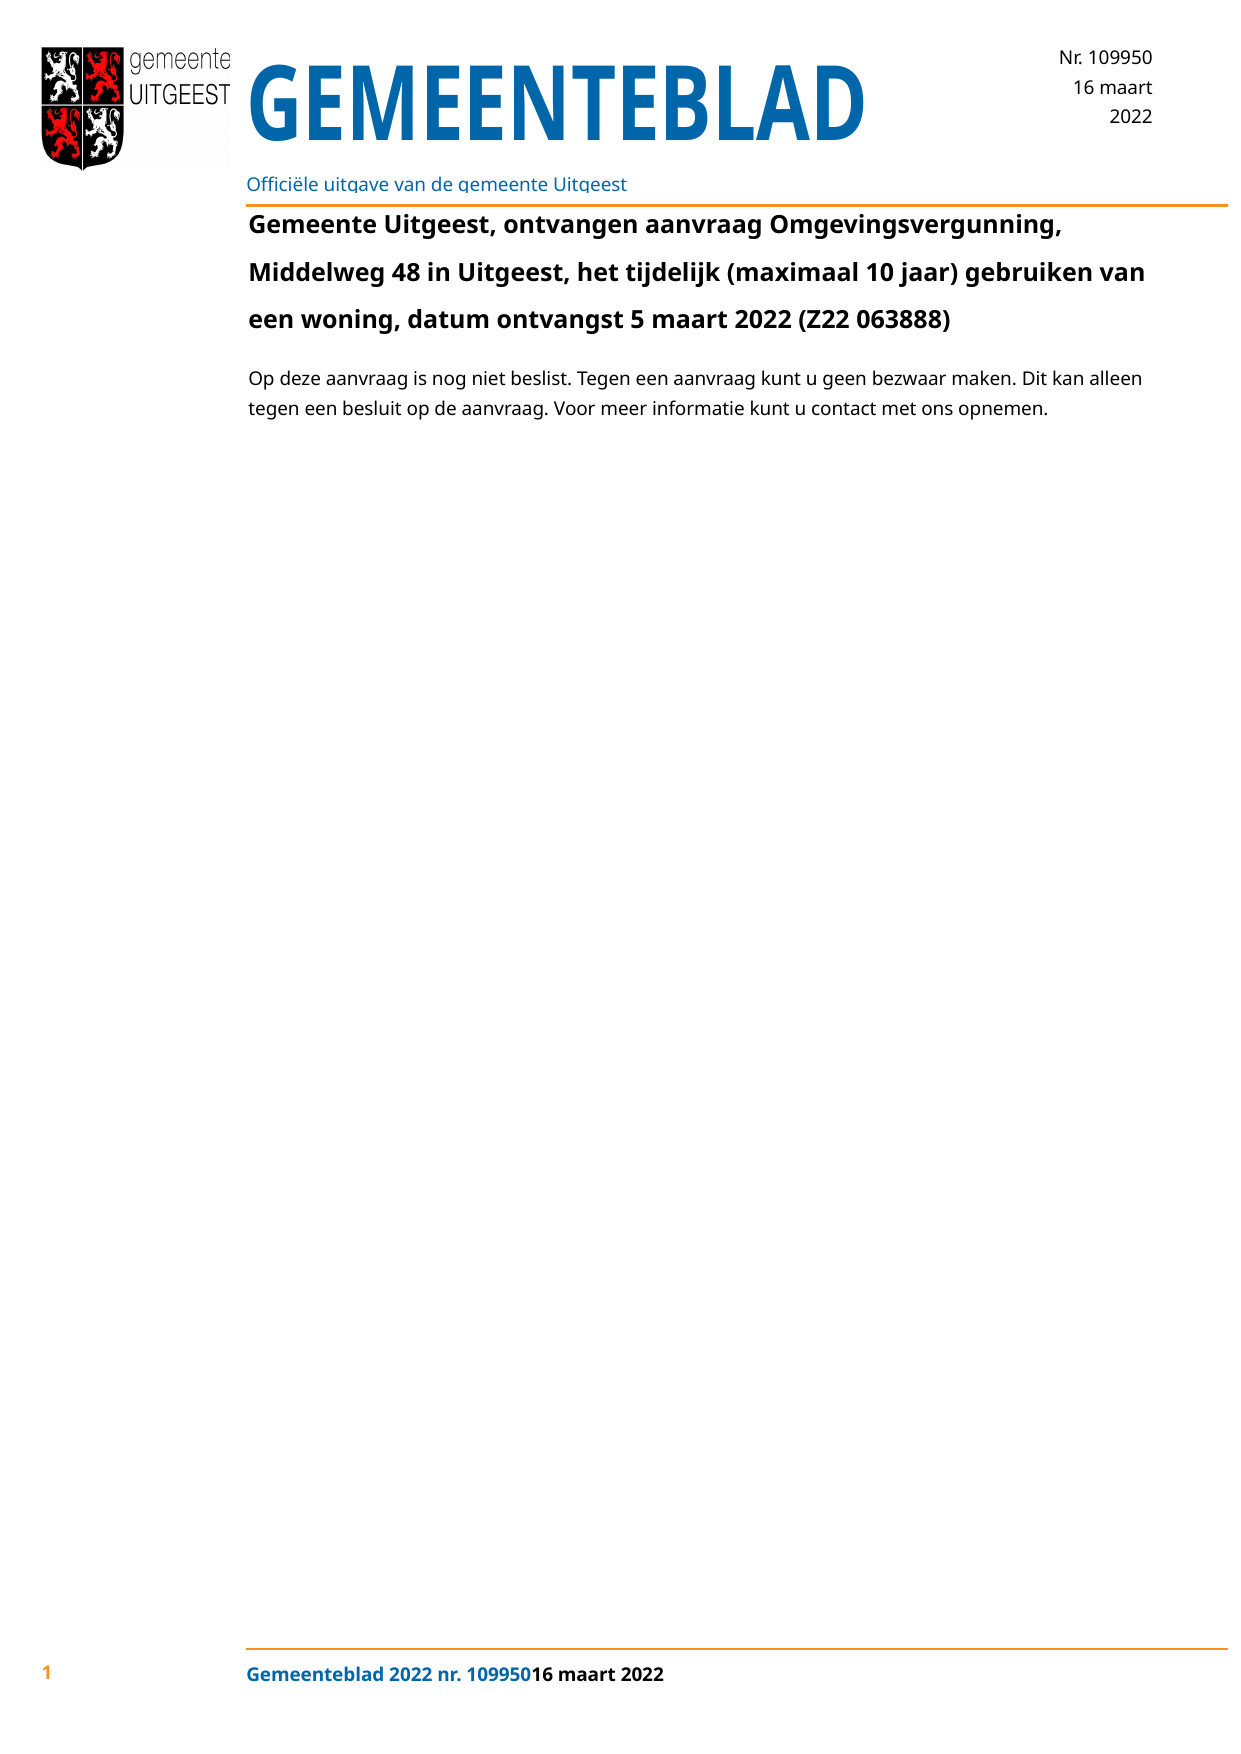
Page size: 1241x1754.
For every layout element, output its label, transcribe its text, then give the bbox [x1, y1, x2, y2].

picture [41, 47, 231, 172]
text Op deze aanvraag is nog niet beslist. Tegen een aanvraag kunt u geen bezwaar maken. Dit kan alleen tegen een besluit op de aanvraag. Voor meer informatie kunt u contact met ons opnemen. [248, 366, 1152, 421]
text Gemeente Uitgeest, ontvangen aanvraag Omgevingsvergunning, Middelweg 48 in Uitgeest, het tijdelijk (maximaal 10 jaar) gebruiken van een woning, datum ontvangst 5 maart 2022 (Z22 063888) [248, 207, 1152, 336]
